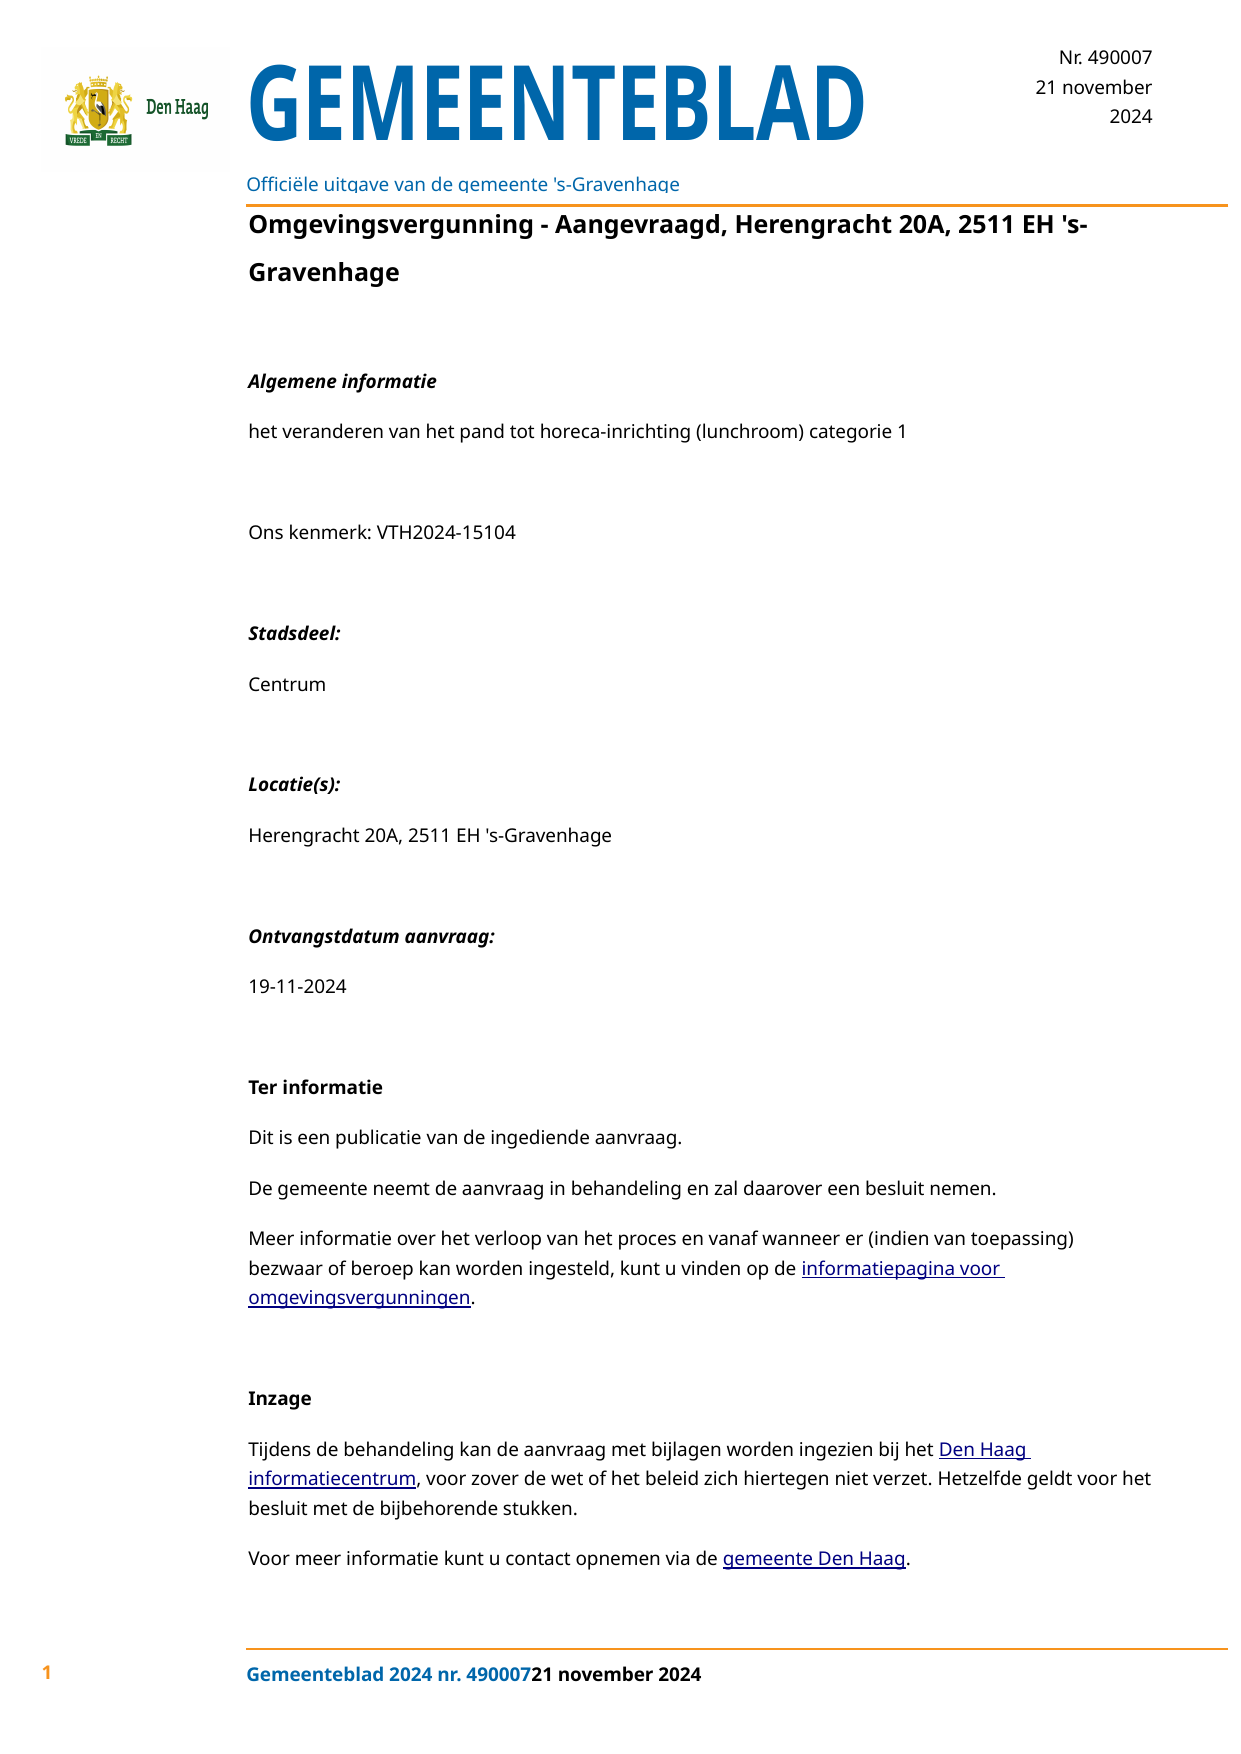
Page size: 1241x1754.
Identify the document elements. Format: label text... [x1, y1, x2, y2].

text Meer informatie over het verloop van het proces en vanaf wanneer er (indien van toepassing) bezwaar of beroep kan worden ingesteld, kunt u vinden op de informatiepagina voor omgevingsvergunningen. [248, 1225, 1152, 1310]
text Ontvangstdatum aanvraag: [248, 923, 1152, 949]
text 19-11-2024 [248, 973, 1152, 999]
text Stadsdeel: [248, 620, 1152, 646]
text Locatie(s): [248, 772, 1152, 797]
text Dit is een publicatie van de ingediende aanvraag. [248, 1124, 1152, 1150]
text Tijdens de behandeling kan de aanvraag met bijlagen worden ingezien bij het Den Haag informatiecentrum, voor zover de wet of het beleid zich hiertegen niet verzet. Hetzelfde geldt voor het besluit met de bijbehorende stukken. [248, 1436, 1152, 1521]
text Herengracht 20A, 2511 EH 's-Gravenhage [248, 822, 1152, 848]
text Ons kenmerk: VTH2024-15104 [248, 519, 1152, 545]
text Inzage [248, 1385, 1152, 1411]
text het veranderen van het pand tot horeca-inrichting (lunchroom) categorie 1 [248, 419, 1152, 444]
text De gemeente neemt de aanvraag in behandeling en zal daarover een besluit nemen. [248, 1175, 1152, 1201]
text Algemene informatie [248, 368, 1152, 394]
text Voor meer informatie kunt u contact opnemen via de gemeente Den Haag. [248, 1545, 1152, 1571]
picture [41, 47, 231, 172]
text Centrum [248, 671, 1152, 697]
text Ter informatie [248, 1074, 1152, 1100]
text Omgevingsvergunning - Aangevraagd, Herengracht 20A, 2511 EH 's-Gravenhage [248, 207, 1152, 288]
